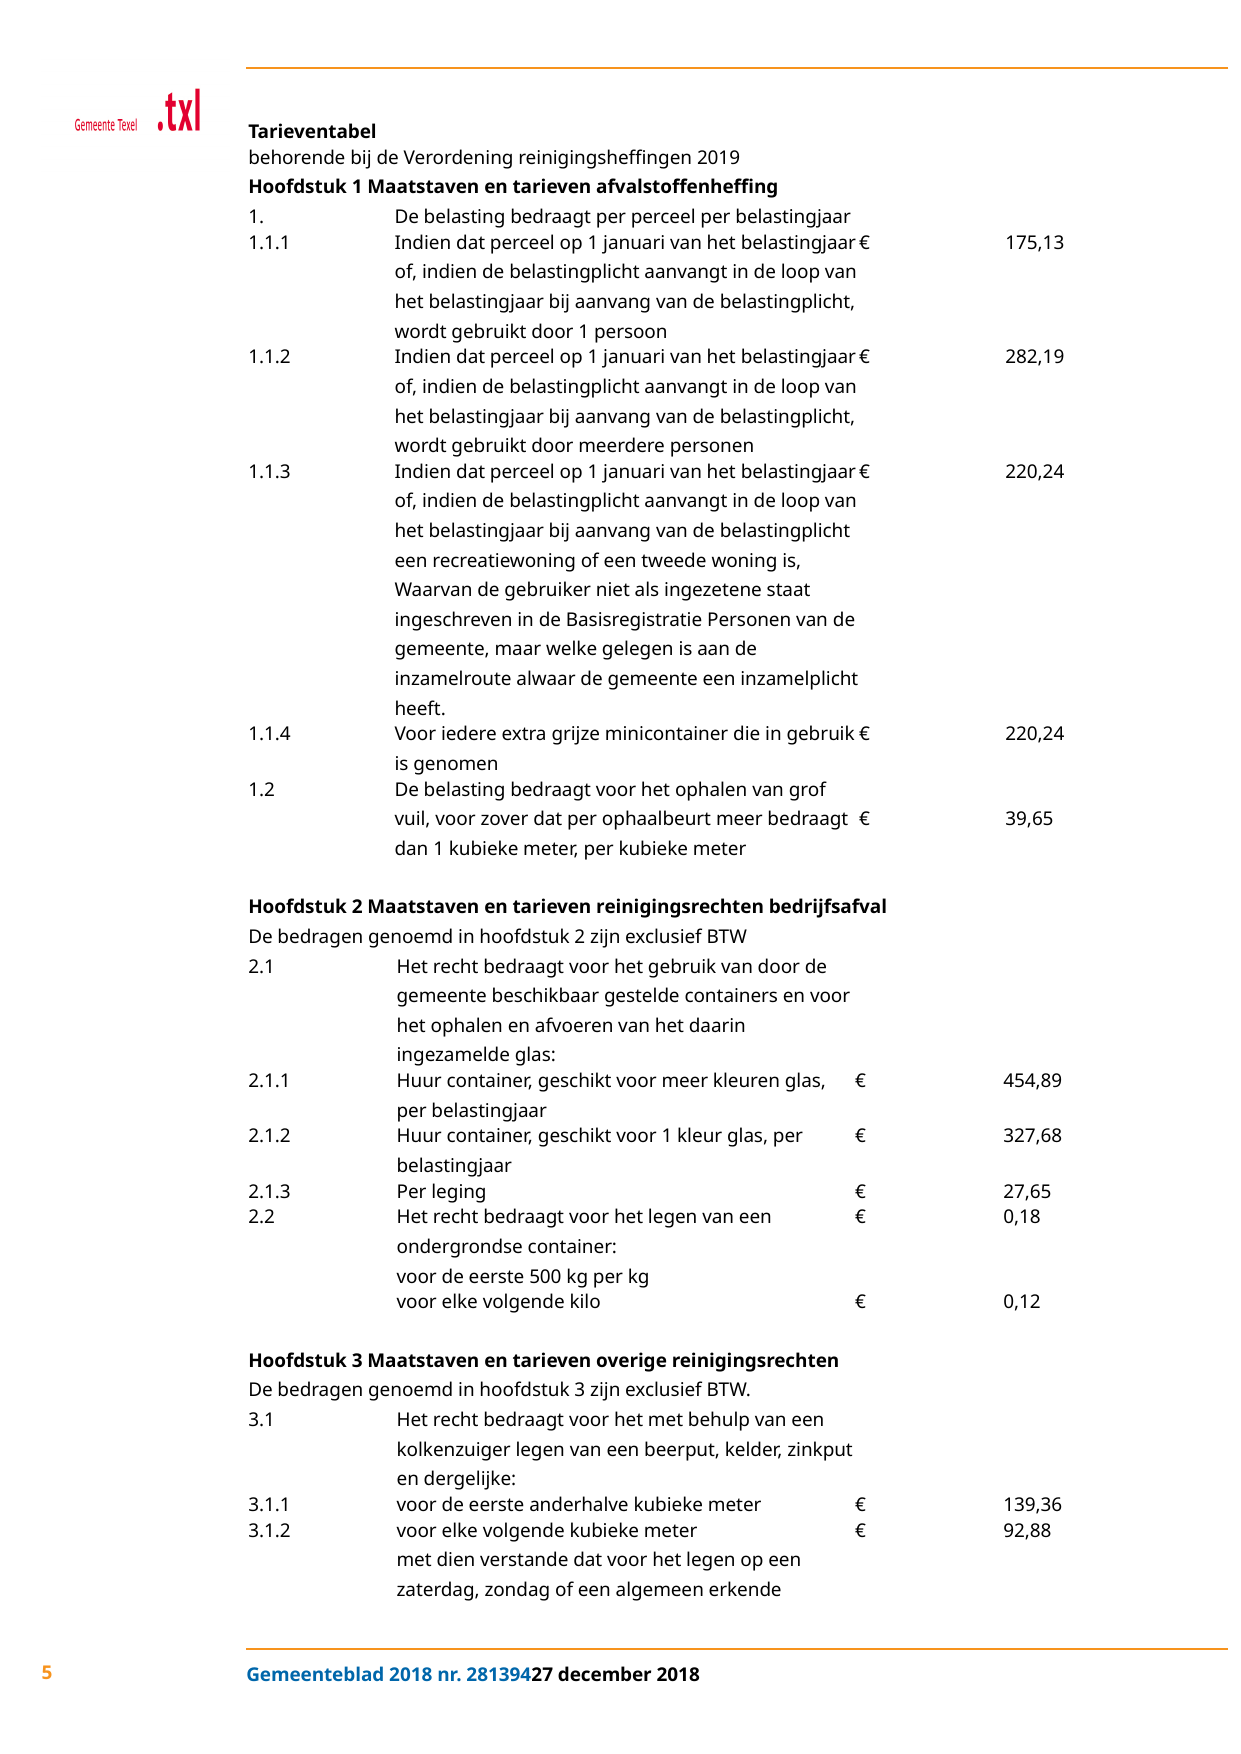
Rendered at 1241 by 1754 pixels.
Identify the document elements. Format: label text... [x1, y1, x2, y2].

table_cell € [855, 1178, 1003, 1204]
text Hoofdstuk 2 Maatstaven en tarieven reinigingsrechten bedrijfsafval [248, 893, 1152, 919]
table_cell € [855, 1067, 1003, 1123]
table_cell 39,65 [1005, 776, 1152, 861]
table_cell € [859, 344, 1005, 458]
table_cell € [855, 1491, 1003, 1517]
table_cell 0,12 [1003, 1289, 1152, 1314]
table_cell 92,88 [1003, 1517, 1152, 1602]
table_header [1003, 1406, 1152, 1491]
table_cell 2.1.3 [248, 1178, 396, 1204]
table_cell 0,18 [1003, 1204, 1152, 1288]
table_header 2.1 [248, 953, 396, 1067]
table_cell 1.1.4 [248, 721, 394, 776]
table_cell Per leging [396, 1178, 855, 1204]
table_cell 175,13 [1005, 229, 1152, 344]
table_cell € [855, 1517, 1003, 1602]
table_cell Voor iedere extra grijze minicontainer die in gebruik is genomen [394, 721, 859, 776]
table_cell € [859, 458, 1005, 721]
table_cell € [859, 229, 1005, 344]
table_header [1003, 953, 1152, 1067]
table_cell 220,24 [1005, 721, 1152, 776]
text Hoofdstuk 3 Maatstaven en tarieven overige reinigingsrechten [248, 1347, 1152, 1373]
table_cell 27,65 [1003, 1178, 1152, 1204]
table_header [855, 953, 1003, 1067]
picture [41, 47, 231, 172]
table_cell voor de eerste anderhalve kubieke meter [396, 1491, 855, 1517]
table_cell Huur container, geschikt voor meer kleuren glas, per belastingjaar [396, 1067, 855, 1123]
table_cell 2.2 [248, 1204, 396, 1288]
text De bedragen genoemd in hoofdstuk 2 zijn exclusief BTW [248, 923, 1152, 949]
text De bedragen genoemd in hoofdstuk 3 zijn exclusief BTW. [248, 1377, 1152, 1402]
table_header De belasting bedraagt per perceel per belastingjaar [394, 204, 859, 229]
table_cell 1.1.1 [248, 229, 394, 344]
table_header 3.1 [248, 1406, 396, 1491]
table_cell Indien dat perceel op 1 januari van het belastingjaar of, indien de belastingplicht aanvangt in de loop van het belastingjaar bij aanvang van de belastingplicht, wordt gebruikt door meerdere personen [394, 344, 859, 458]
table_cell De belasting bedraagt voor het ophalen van grof vuil, voor zover dat per ophaalbeurt meer bedraagt dan 1 kubieke meter, per kubieke meter [394, 776, 859, 861]
text behorende bij de Verordening reinigingsheffingen 2019 [248, 144, 1152, 170]
table_cell voor elke volgende kilo [396, 1289, 855, 1314]
table_cell € [859, 776, 1005, 861]
table_cell € [859, 721, 1005, 776]
table_header Het recht bedraagt voor het gebruik van door de gemeente beschikbaar gestelde containers en voor het ophalen en afvoeren van het daarin ingezamelde glas: [396, 953, 855, 1067]
table_header [1005, 204, 1152, 229]
table_cell 3.1.1 [248, 1491, 396, 1517]
table_header 1. [248, 204, 394, 229]
table_header Het recht bedraagt voor het met behulp van een kolkenzuiger legen van een beerput, kelder, zinkput en dergelijke: [396, 1406, 855, 1491]
table_cell voor elke volgende kubieke meter met dien verstande dat voor het legen op een zaterdag, zondag of een algemeen erkende [396, 1517, 855, 1602]
table_cell 139,36 [1003, 1491, 1152, 1517]
table_cell 3.1.2 [248, 1517, 396, 1602]
table_header [855, 1406, 1003, 1491]
table_cell 327,68 [1003, 1123, 1152, 1178]
table_cell 1.1.3 [248, 458, 394, 721]
text Tarieventabel [248, 116, 1152, 144]
table_cell 2.1.1 [248, 1067, 396, 1123]
text Hoofdstuk 1 Maatstaven en tarieven afvalstoffenheffing [248, 174, 1152, 199]
table_cell 282,19 [1005, 344, 1152, 458]
table_cell 1.2 [248, 776, 394, 861]
table_cell Huur container, geschikt voor 1 kleur glas, per belastingjaar [396, 1123, 855, 1178]
table_cell € [855, 1204, 1003, 1288]
table_header [859, 204, 1005, 229]
table_cell Indien dat perceel op 1 januari van het belastingjaar of, indien de belastingplicht aanvangt in de loop van het belastingjaar bij aanvang van de belastingplicht, wordt gebruikt door 1 persoon [394, 229, 859, 344]
table_cell 454,89 [1003, 1067, 1152, 1123]
table_cell € [855, 1289, 1003, 1314]
table_cell Het recht bedraagt voor het legen van een ondergrondse container: voor de eerste 500 kg per kg [396, 1204, 855, 1288]
table_cell Indien dat perceel op 1 januari van het belastingjaar of, indien de belastingplicht aanvangt in de loop van het belastingjaar bij aanvang van de belastingplicht een recreatiewoning of een tweede woning is, Waarvan de gebruiker niet als ingezetene staat ingeschreven in de Basisregistratie Personen van de gemeente, maar welke gelegen is aan de inzamelroute alwaar de gemeente een inzamelplicht heeft. [394, 458, 859, 721]
table_cell 1.1.2 [248, 344, 394, 458]
table_cell [248, 1289, 396, 1314]
table_cell 2.1.2 [248, 1123, 396, 1178]
table_cell 220,24 [1005, 458, 1152, 721]
table_cell € [855, 1123, 1003, 1178]
